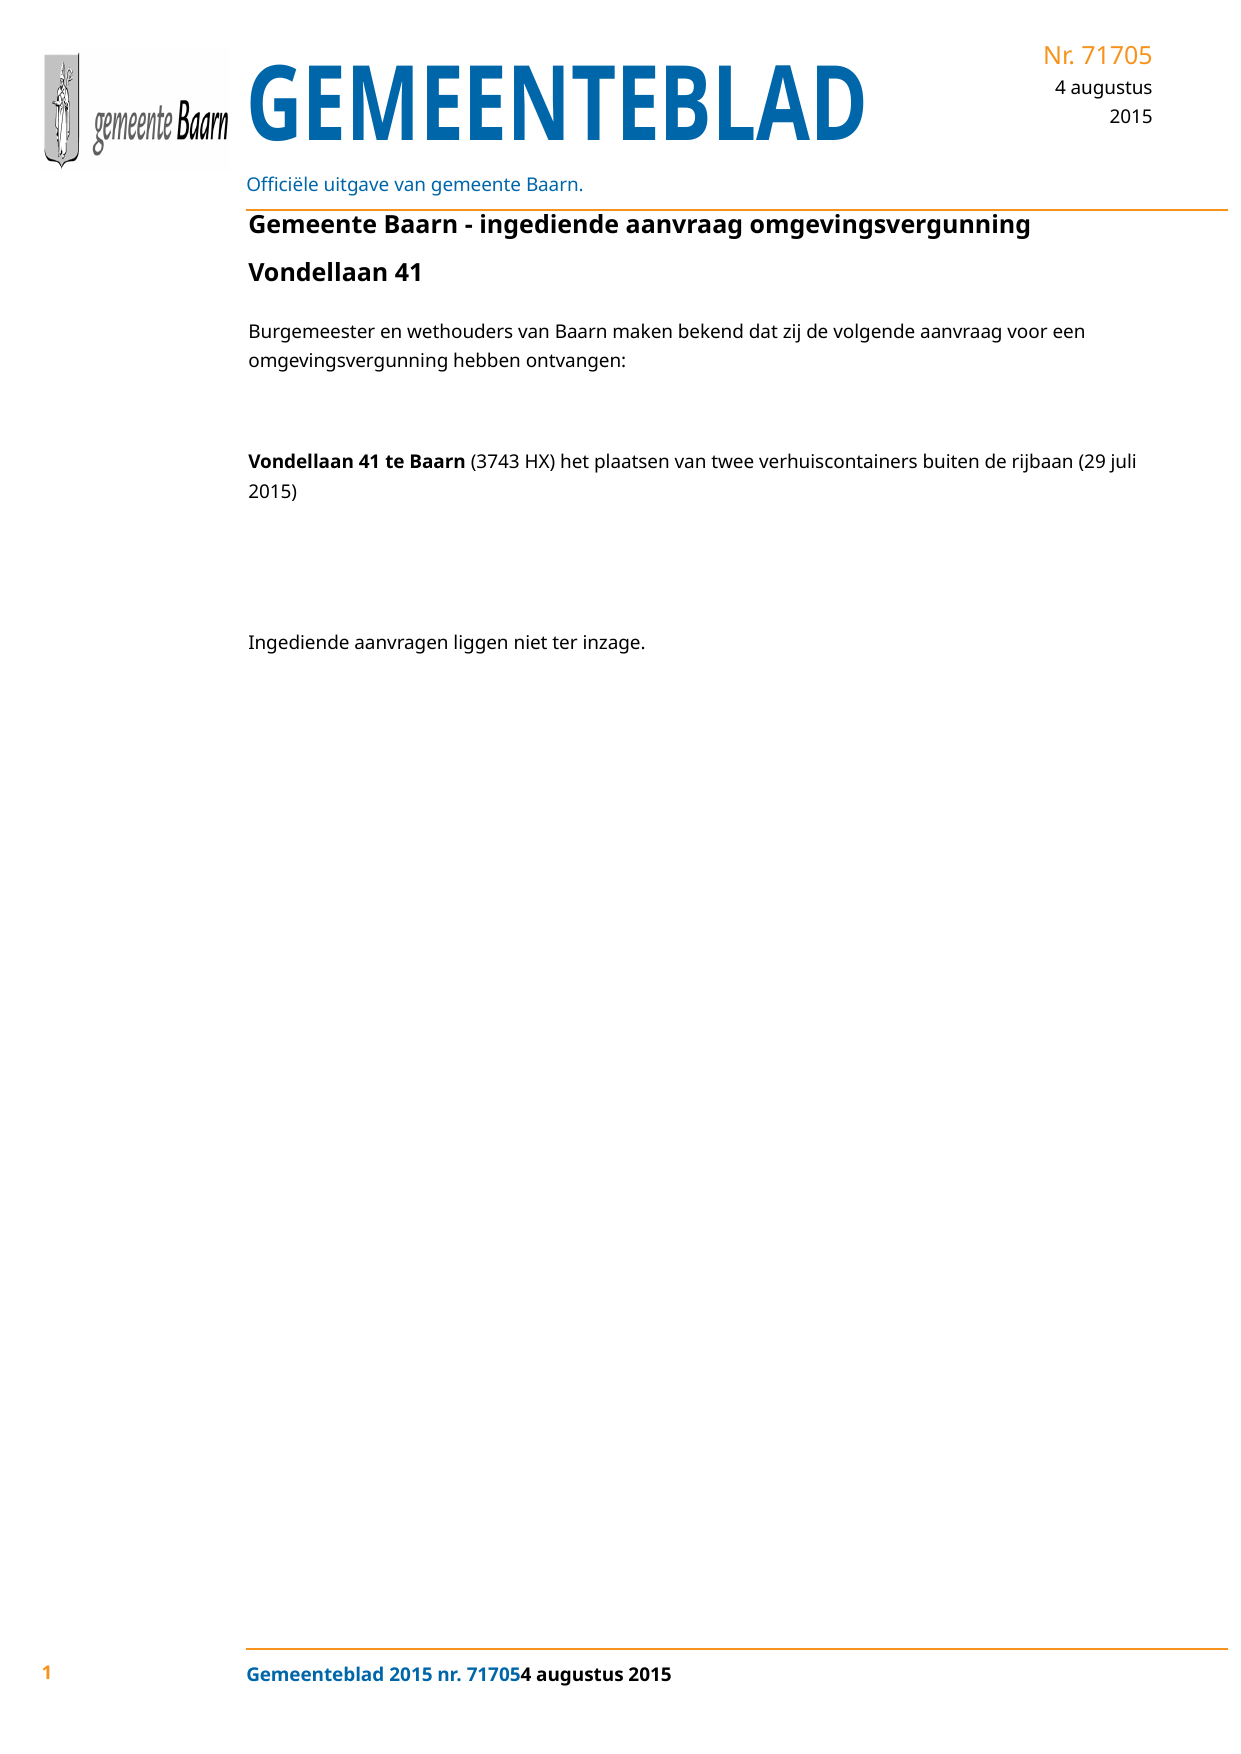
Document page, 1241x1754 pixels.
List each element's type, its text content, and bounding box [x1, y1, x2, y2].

text Vondellaan 41 te Baarn (3743 HX) het plaatsen van twee verhuiscontainers buiten de rijbaan (29 juli 2015) [248, 448, 1152, 504]
text Gemeente Baarn - ingediende aanvraag omgevingsvergunning Vondellaan 41 [248, 211, 1152, 288]
text Burgemeester en wethouders van Baarn maken bekend dat zij de volgende aanvraag voor een omgevingsvergunning hebben ontvangen: [248, 318, 1152, 373]
picture [41, 47, 231, 172]
text Ingediende aanvragen liggen niet ter inzage. [248, 629, 1152, 655]
